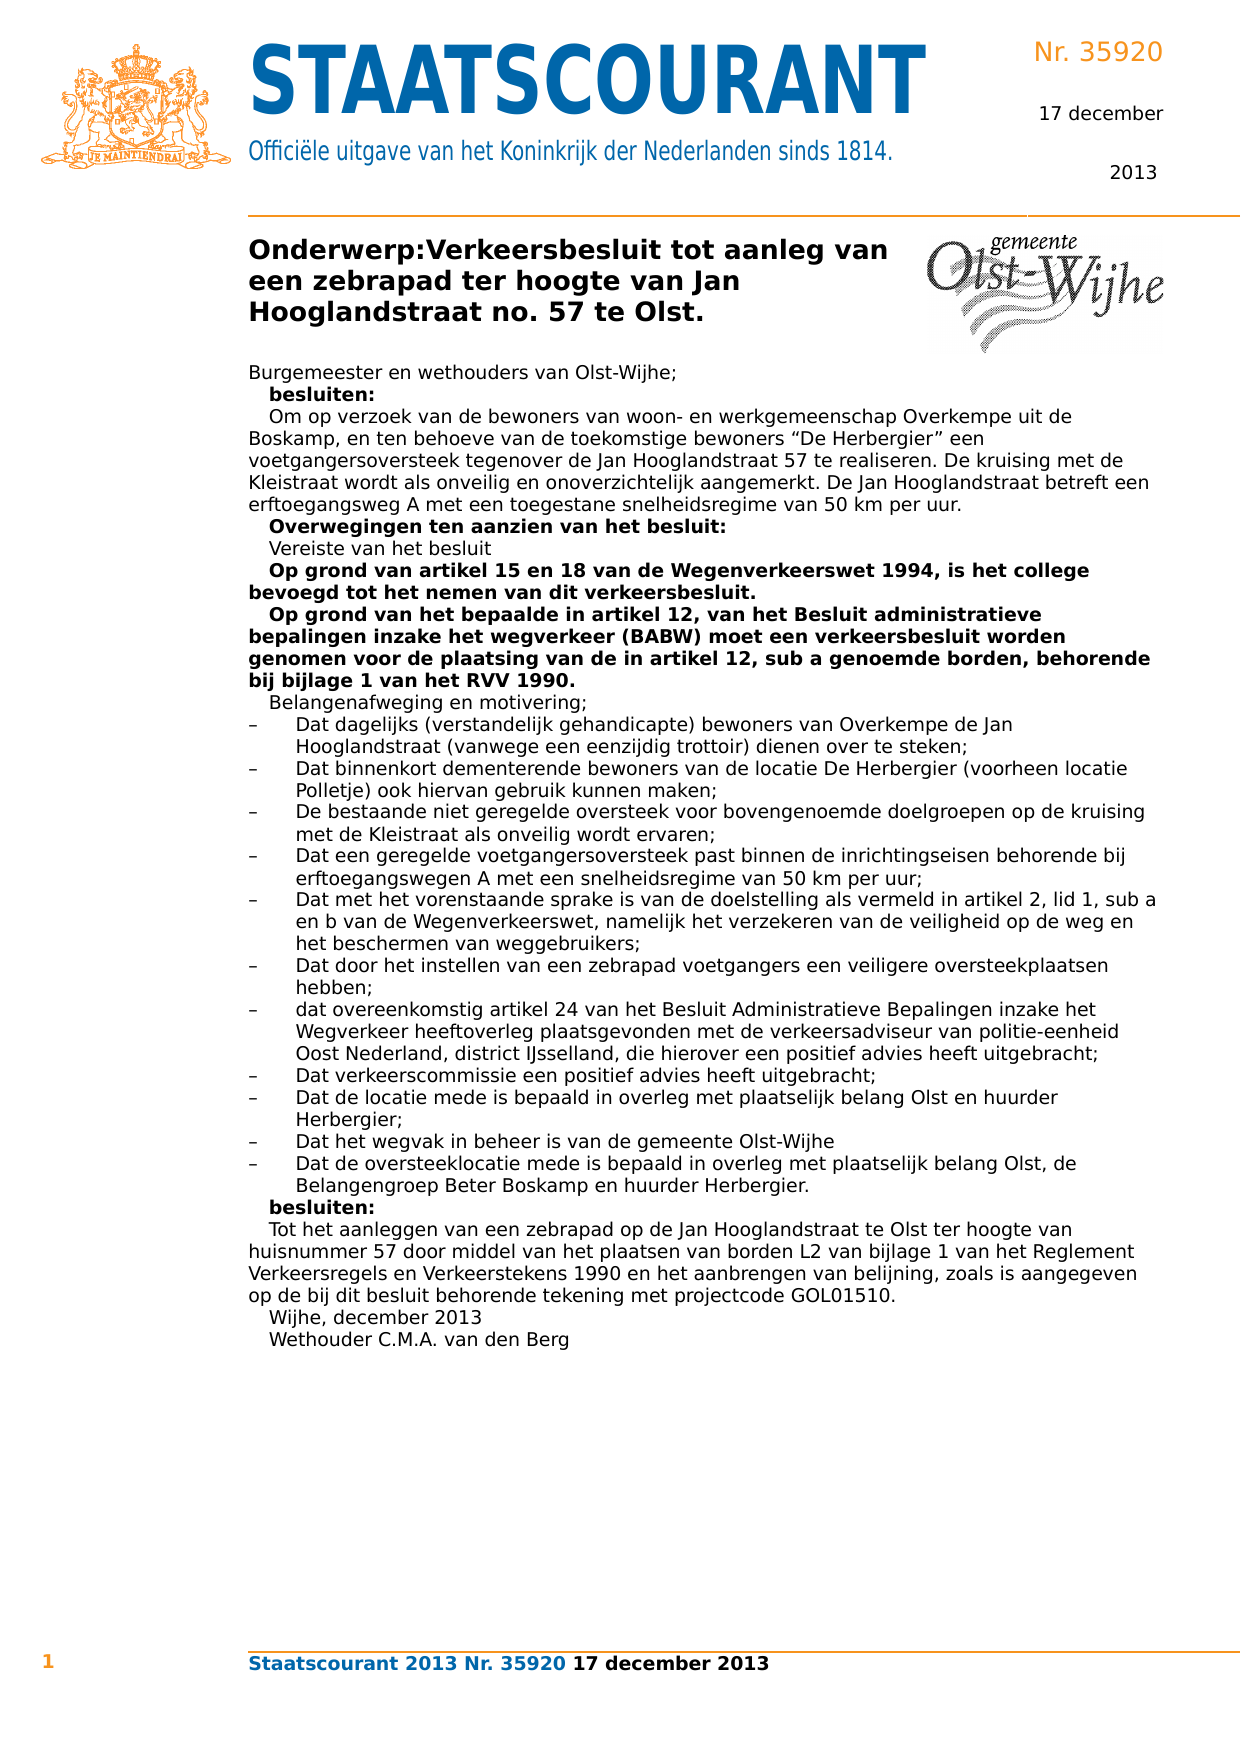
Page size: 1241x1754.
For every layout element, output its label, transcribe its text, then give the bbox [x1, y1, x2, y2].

text Belangenafweging en motivering; [248, 692, 1163, 713]
text besluiten: [248, 384, 1163, 406]
list Dat door het instellen van een zebrapad voetgangers een veiligere oversteekplaatsen hebben; [248, 955, 1163, 999]
list Dat met het vorenstaande sprake is van de doelstelling als vermeld in artikel 2, lid 1, sub a en b van de Wegenverkeerswet, namelijk het verzekeren van de veiligheid op de weg en het beschermen van weggebruikers; [248, 889, 1163, 955]
list Dat de oversteeklocatie mede is bepaald in overleg met plaatselijk belang Olst, de Belangengroep Beter Boskamp en huurder Herbergier. [248, 1153, 1163, 1197]
text Op grond van artikel 15 en 18 van de Wegenverkeerswet 1994, is het college bevoegd tot het nemen van dit verkeersbesluit. [248, 560, 1163, 604]
list Dat een geregelde voetgangersoversteek past binnen de inrichtingseisen behorende bij erftoegangswegen A met een snelheidsregime van 50 km per uur; [248, 845, 1163, 889]
text Burgemeester en wethouders van Olst-Wijhe; [248, 362, 1163, 384]
list De bestaande niet geregelde oversteek voor bovengenoemde doelgroepen op de kruising met de Kleistraat als onveilig wordt ervaren; [248, 801, 1163, 845]
picture [41, 44, 231, 169]
text Wethouder C.M.A. van den Berg [248, 1329, 1163, 1351]
text Om op verzoek van de bewoners van woon- en werkgemeenschap Overkempe uit de Boskamp, en ten behoeve van de toekomstige bewoners “De Herbergier” een voetgangersoversteek tegenover de Jan Hooglandstraat 57 te realiseren. De kruising met de Kleistraat wordt als onveilig en onoverzichtelijk aangemerkt. De Jan Hooglandstraat betreft een erftoegangsweg A met een toegestane snelheidsregime van 50 km per uur. [248, 406, 1163, 516]
picture [927, 235, 1164, 354]
list Dat binnenkort dementerende bewoners van de locatie De Herbergier (voorheen locatie Polletje) ook hiervan gebruik kunnen maken; [248, 757, 1163, 801]
subtitle Onderwerp:Verkeersbesluit tot aanleg van een zebrapad ter hoogte van Jan Hooglandstraat no. 57 te Olst. [248, 235, 927, 328]
text Op grond van het bepaalde in artikel 12, van het Besluit administratieve bepalingen inzake het wegverkeer (BABW) moet een verkeersbesluit worden genomen voor de plaatsing van de in artikel 12, sub a genoemde borden, behorende bij bijlage 1 van het RVV 1990. [248, 604, 1163, 692]
text Overwegingen ten aanzien van het besluit: [248, 516, 1163, 538]
list dat overeenkomstig artikel 24 van het Besluit Administratieve Bepalingen inzake het Wegverkeer heeftoverleg plaatsgevonden met de verkeersadviseur van politie-eenheid Oost Nederland, district IJsselland, die hierover een positief advies heeft uitgebracht; [248, 999, 1163, 1065]
text Wijhe, december 2013 [248, 1307, 1163, 1329]
list Dat de locatie mede is bepaald in overleg met plaatselijk belang Olst en huurder Herbergier; [248, 1087, 1163, 1131]
text besluiten: [248, 1197, 1163, 1219]
list Dat het wegvak in beheer is van de gemeente Olst-Wijhe [248, 1131, 1163, 1153]
text Tot het aanleggen van een zebrapad op de Jan Hooglandstraat te Olst ter hoogte van huisnummer 57 door middel van het plaatsen van borden L2 van bijlage 1 van het Reglement Verkeersregels en Verkeerstekens 1990 en het aanbrengen van belijning, zoals is aangegeven op de bij dit besluit behorende tekening met projectcode GOL01510. [248, 1219, 1163, 1307]
text Vereiste van het besluit [248, 538, 1163, 560]
list Dat dagelijks (verstandelijk gehandicapte) bewoners van Overkempe de Jan Hooglandstraat (vanwege een eenzijdig trottoir) dienen over te steken; [248, 713, 1163, 757]
list Dat verkeerscommissie een positief advies heeft uitgebracht; [248, 1065, 1163, 1087]
